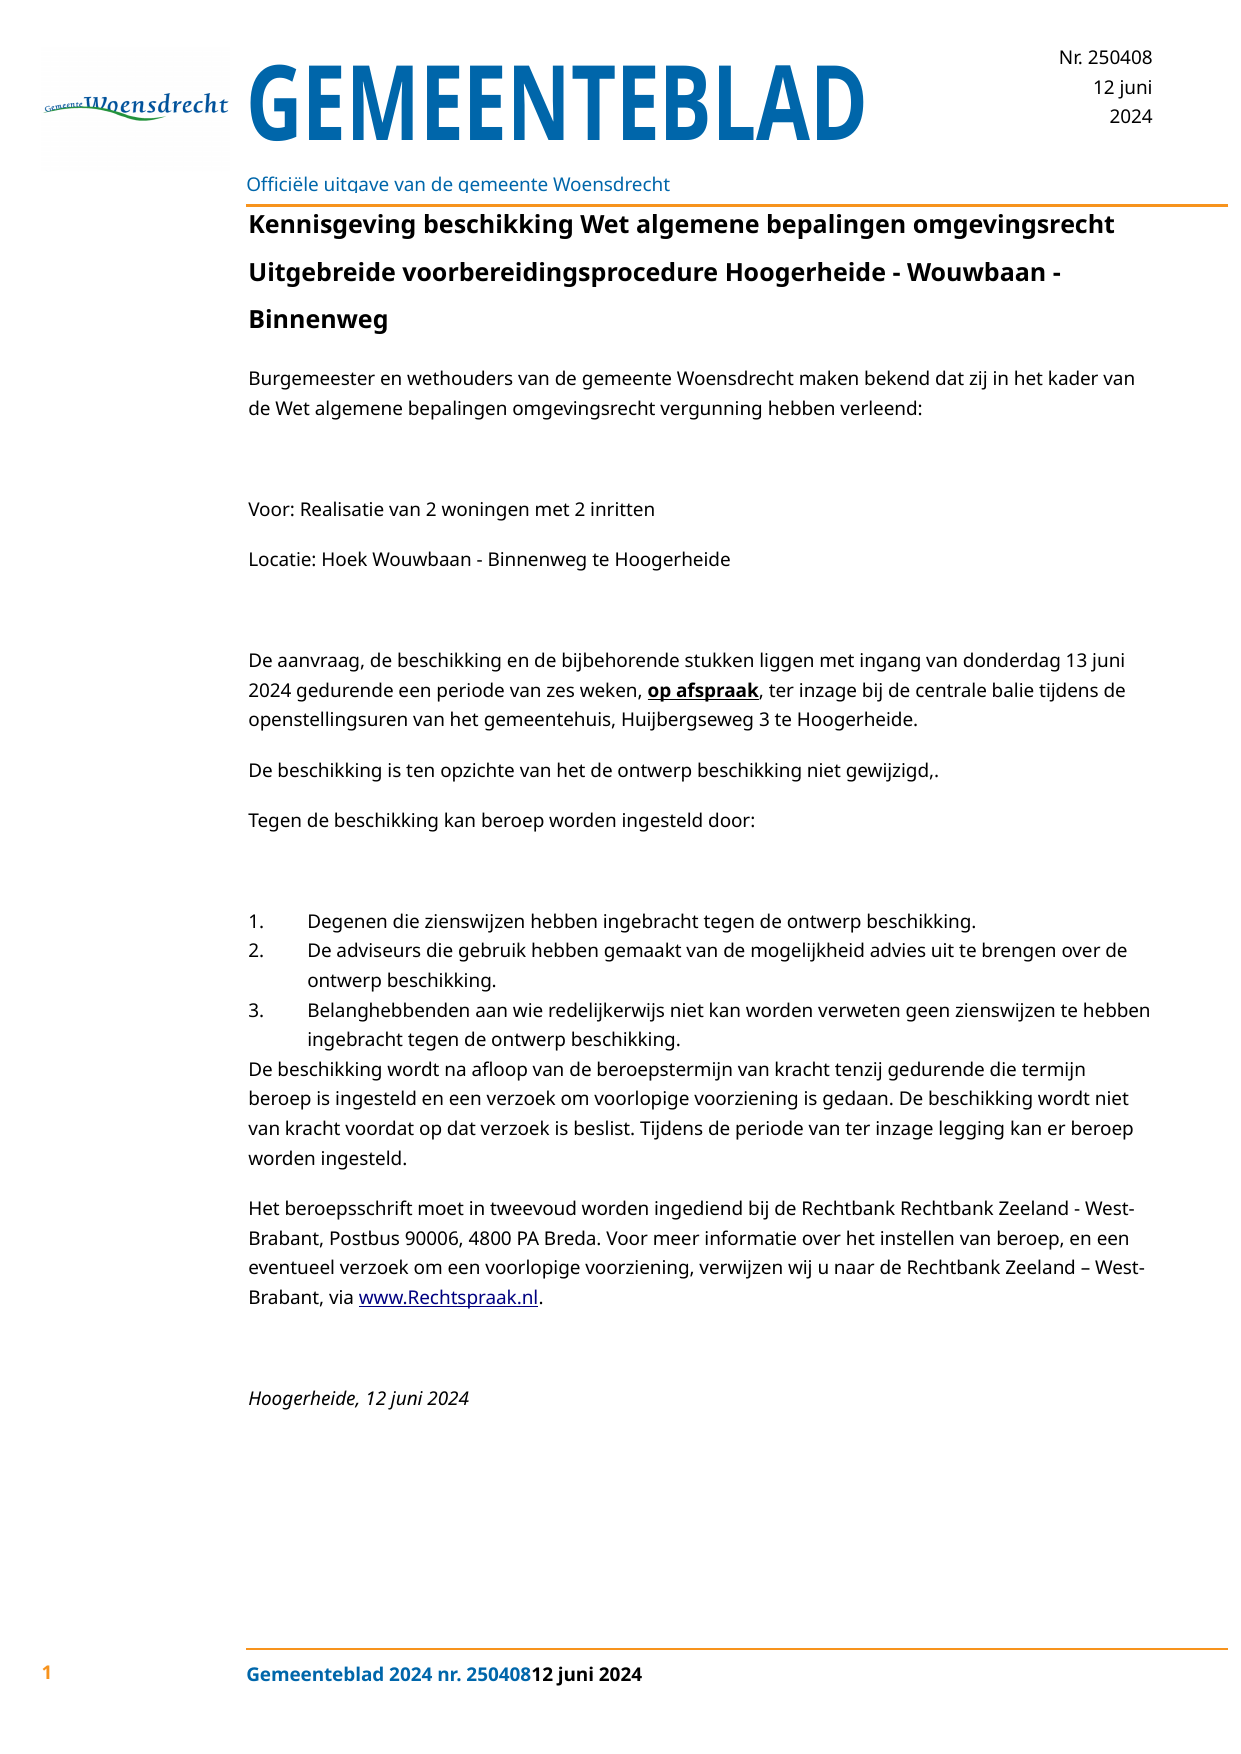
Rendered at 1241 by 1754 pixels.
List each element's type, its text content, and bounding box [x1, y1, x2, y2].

list Belanghebbenden aan wie redelijkerwijs niet kan worden verweten geen zienswijzen te hebben ingebracht tegen de ontwerp beschikking. [248, 997, 1152, 1052]
text De beschikking wordt na afloop van de beroepstermijn van kracht tenzij gedurende die termijn beroep is ingesteld en een verzoek om voorlopige voorziening is gedaan. De beschikking wordt niet van kracht voordat op dat verzoek is beslist. Tijdens de periode van ter inzage legging kan er beroep worden ingesteld. [248, 1056, 1152, 1170]
text De beschikking is ten opzichte van het de ontwerp beschikking niet gewijzigd,. [248, 757, 1152, 782]
picture [41, 47, 231, 172]
list Degenen die zienswijzen hebben ingebracht tegen de ontwerp beschikking. [248, 908, 1152, 934]
text Het beroepsschrift moet in tweevoud worden ingediend bij de Rechtbank Rechtbank Zeeland - West-Brabant, Postbus 90006, 4800 PA Breda. Voor meer informatie over het instellen van beroep, en een eventueel verzoek om een voorlopige voorziening, verwijzen wij u naar de Rechtbank Zeeland – West-Brabant, via www.Rechtspraak.nl. [248, 1195, 1152, 1309]
text De aanvraag, de beschikking en de bijbehorende stukken liggen met ingang van donderdag 13 juni 2024 gedurende een periode van zes weken, op afspraak, ter inzage bij de centrale balie tijdens de openstellingsuren van het gemeentehuis, Huijbergseweg 3 te Hoogerheide. [248, 647, 1152, 732]
text Voor: Realisatie van 2 woningen met 2 inritten [248, 496, 1152, 522]
text Kennisgeving beschikking Wet algemene bepalingen omgevingsrecht Uitgebreide voorbereidingsprocedure Hoogerheide - Wouwbaan - Binnenweg [248, 207, 1152, 336]
text Locatie: Hoek Wouwbaan - Binnenweg te Hoogerheide [248, 546, 1152, 572]
text Hoogerheide, 12 juni 2024 [248, 1385, 1152, 1410]
list De adviseurs die gebruik hebben gemaakt van de mogelijkheid advies uit te brengen over de ontwerp beschikking. [248, 938, 1152, 993]
text Tegen de beschikking kan beroep worden ingesteld door: [248, 807, 1152, 833]
text Burgemeester en wethouders van de gemeente Woensdrecht maken bekend dat zij in het kader van de Wet algemene bepalingen omgevingsrecht vergunning hebben verleend: [248, 366, 1152, 421]
